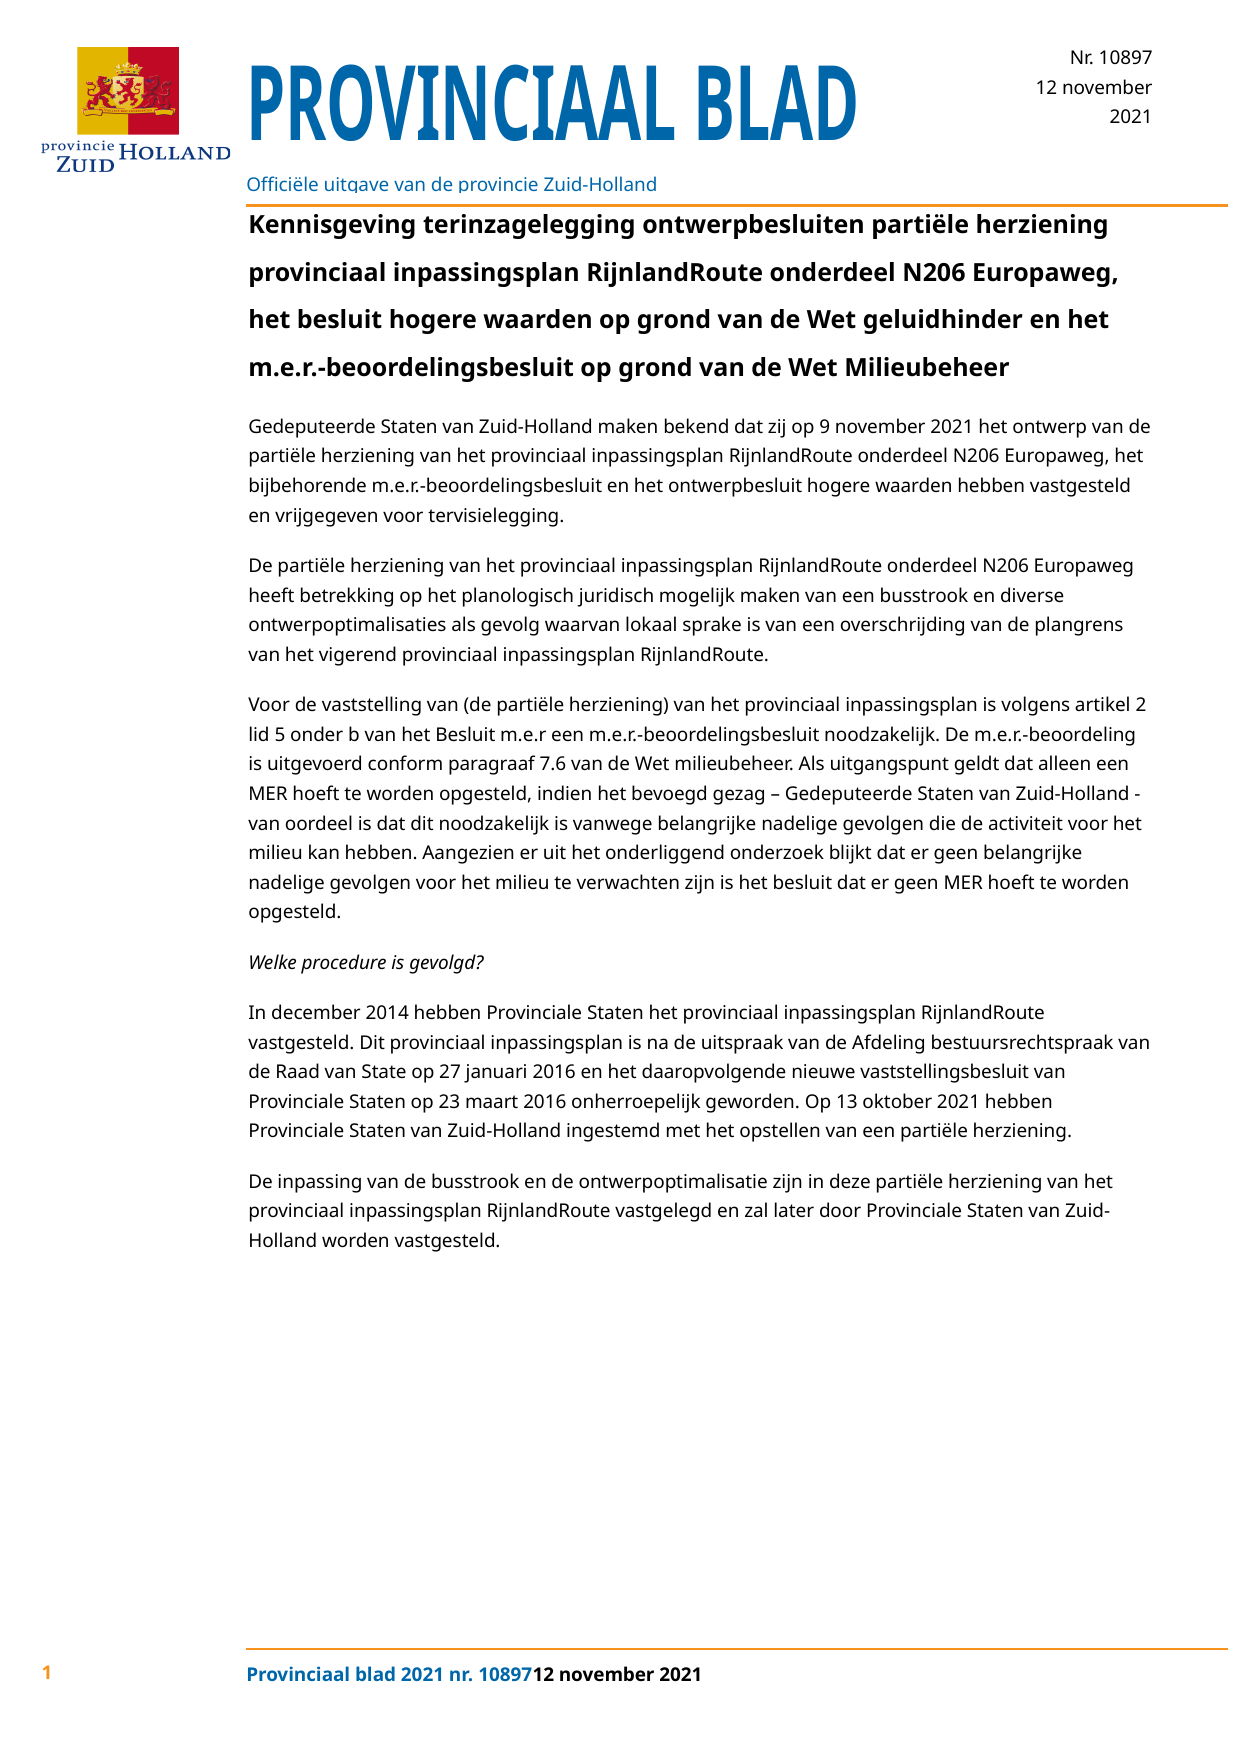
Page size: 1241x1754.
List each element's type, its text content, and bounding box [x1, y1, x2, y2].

text Voor de vaststelling van (de partiële herziening) van het provinciaal inpassingsplan is volgens artikel 2 lid 5 onder b van het Besluit m.e.r een m.e.r.-beoordelingsbesluit noodzakelijk. De m.e.r.-beoordeling is uitgevoerd conform paragraaf 7.6 van de Wet milieubeheer. Als uitgangspunt geldt dat alleen een MER hoeft te worden opgesteld, indien het bevoegd gezag – Gedeputeerde Staten van Zuid-Holland - van oordeel is dat dit noodzakelijk is vanwege belangrijke nadelige gevolgen die de activiteit voor het milieu kan hebben. Aangezien er uit het onderliggend onderzoek blijkt dat er geen belangrijke nadelige gevolgen voor het milieu te verwachten zijn is het besluit dat er geen MER hoeft te worden opgesteld. [248, 691, 1152, 924]
text De inpassing van de busstrook en de ontwerpoptimalisatie zijn in deze partiële herziening van het provinciaal inpassingsplan RijnlandRoute vastgelegd en zal later door Provinciale Staten van Zuid-Holland worden vastgesteld. [248, 1168, 1152, 1253]
text Kennisgeving terinzagelegging ontwerpbesluiten partiële herziening provinciaal inpassingsplan RijnlandRoute onderdeel N206 Europaweg, het besluit hogere waarden op grond van de Wet geluidhinder en het m.e.r.-beoordelingsbesluit op grond van de Wet Milieubeheer [248, 207, 1152, 384]
text In december 2014 hebben Provinciale Staten het provinciaal inpassingsplan RijnlandRoute vastgesteld. Dit provinciaal inpassingsplan is na de uitspraak van de Afdeling bestuursrechtspraak van de Raad van State op 27 januari 2016 en het daaropvolgende nieuwe vaststellingsbesluit van Provinciale Staten op 23 maart 2016 onherroepelijk geworden. Op 13 oktober 2021 hebben Provinciale Staten van Zuid-Holland ingestemd met het opstellen van een partiële herziening. [248, 999, 1152, 1143]
text Welke procedure is gevolgd? [248, 949, 1152, 975]
text Gedeputeerde Staten van Zuid-Holland maken bekend dat zij op 9 november 2021 het ontwerp van de partiële herziening van het provinciaal inpassingsplan RijnlandRoute onderdeel N206 Europaweg, het bijbehorende m.e.r.-beoordelingsbesluit en het ontwerpbesluit hogere waarden hebben vastgesteld en vrijgegeven voor tervisielegging. [248, 413, 1152, 528]
picture [41, 47, 231, 172]
text De partiële herziening van het provinciaal inpassingsplan RijnlandRoute onderdeel N206 Europaweg heeft betrekking op het planologisch juridisch mogelijk maken van een busstrook en diverse ontwerpoptimalisaties als gevolg waarvan lokaal sprake is van een overschrijding van de plangrens van het vigerend provinciaal inpassingsplan RijnlandRoute. [248, 552, 1152, 667]
